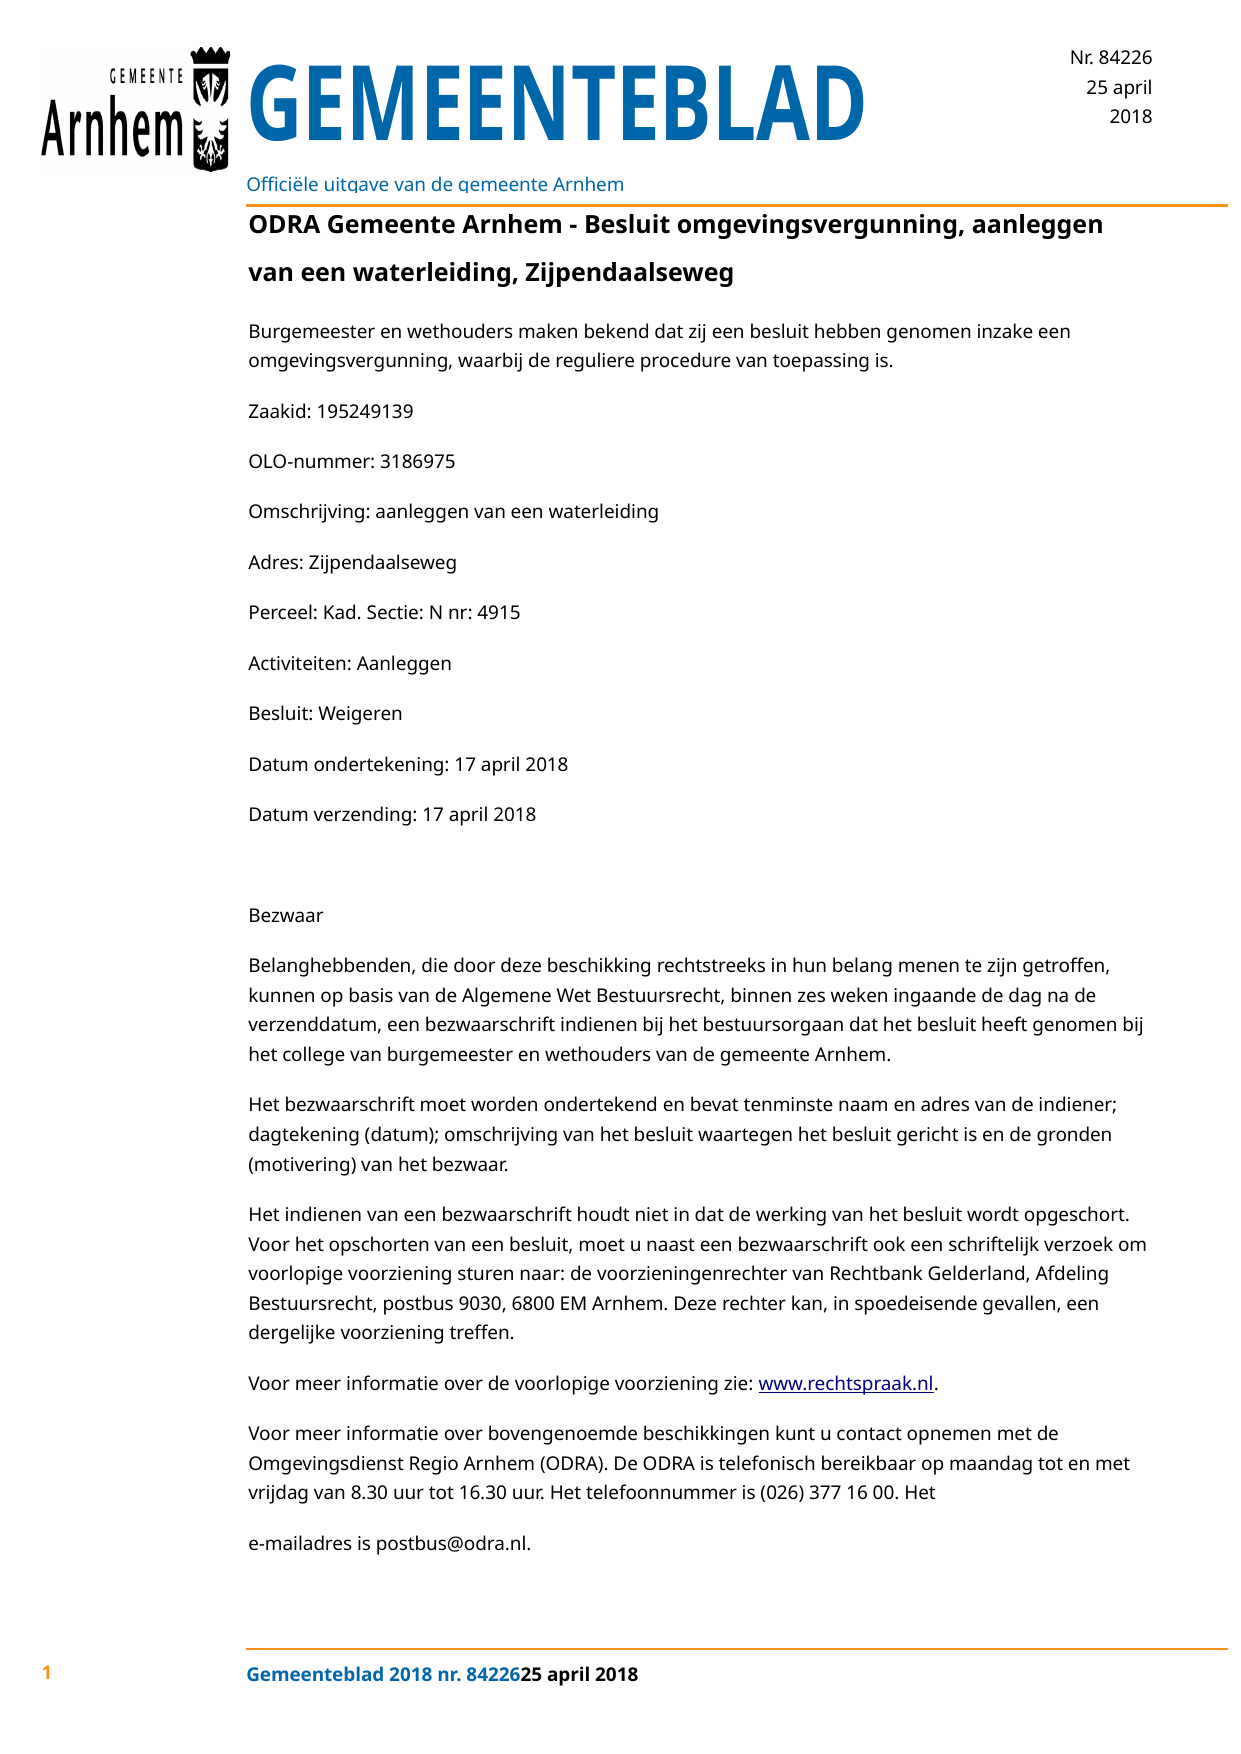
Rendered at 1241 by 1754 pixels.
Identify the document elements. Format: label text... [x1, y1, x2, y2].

text Het bezwaarschrift moet worden ondertekend en bevat tenminste naam en adres van de indiener; dagtekening (datum); omschrijving van het besluit waartegen het besluit gericht is en de gronden (motivering) van het bezwaar. [248, 1092, 1152, 1177]
text Het indienen van een bezwaarschrift houdt niet in dat de werking van het besluit wordt opgeschort. Voor het opschorten van een besluit, moet u naast een bezwaarschrift ook een schriftelijk verzoek om voorlopige voorziening sturen naar: de voorzieningenrechter van Rechtbank Gelderland, Afdeling Bestuursrecht, postbus 9030, 6800 EM Arnhem. Deze rechter kan, in spoedeisende gevallen, een dergelijke voorziening treffen. [248, 1201, 1152, 1345]
text Besluit: Weigeren [248, 700, 1152, 726]
picture [41, 47, 231, 172]
text Burgemeester en wethouders maken bekend dat zij een besluit hebben genomen inzake een omgevingsvergunning, waarbij de reguliere procedure van toepassing is. [248, 318, 1152, 373]
text Datum ondertekening: 17 april 2018 [248, 751, 1152, 777]
text Adres: Zijpendaalseweg [248, 549, 1152, 575]
text e-mailadres is postbus@odra.nl. [248, 1530, 1152, 1556]
text Zaakid: 195249139 [248, 398, 1152, 424]
text Bezwaar [248, 902, 1152, 928]
text Voor meer informatie over bovengenoemde beschikkingen kunt u contact opnemen met de Omgevingsdienst Regio Arnhem (ODRA). De ODRA is telefonisch bereikbaar op maandag tot en met vrijdag van 8.30 uur tot 16.30 uur. Het telefoonnummer is (026) 377 16 00. Het [248, 1420, 1152, 1505]
text Activiteiten: Aanleggen [248, 650, 1152, 676]
text Belanghebbenden, die door deze beschikking rechtstreeks in hun belang menen te zijn getroffen, kunnen op basis van de Algemene Wet Bestuursrecht, binnen zes weken ingaande de dag na de verzenddatum, een bezwaarschrift indienen bij het bestuursorgaan dat het besluit heeft genomen bij het college van burgemeester en wethouders van de gemeente Arnhem. [248, 952, 1152, 1067]
text Voor meer informatie over de voorlopige voorziening zie: www.rechtspraak.nl. [248, 1370, 1152, 1396]
text Datum verzending: 17 april 2018 [248, 801, 1152, 827]
text OLO-nummer: 3186975 [248, 448, 1152, 474]
text Omschrijving: aanleggen van een waterleiding [248, 499, 1152, 524]
text ODRA Gemeente Arnhem - Besluit omgevingsvergunning, aanleggen van een waterleiding, Zijpendaalseweg [248, 207, 1152, 288]
text Perceel: Kad. Sectie: N nr: 4915 [248, 599, 1152, 625]
